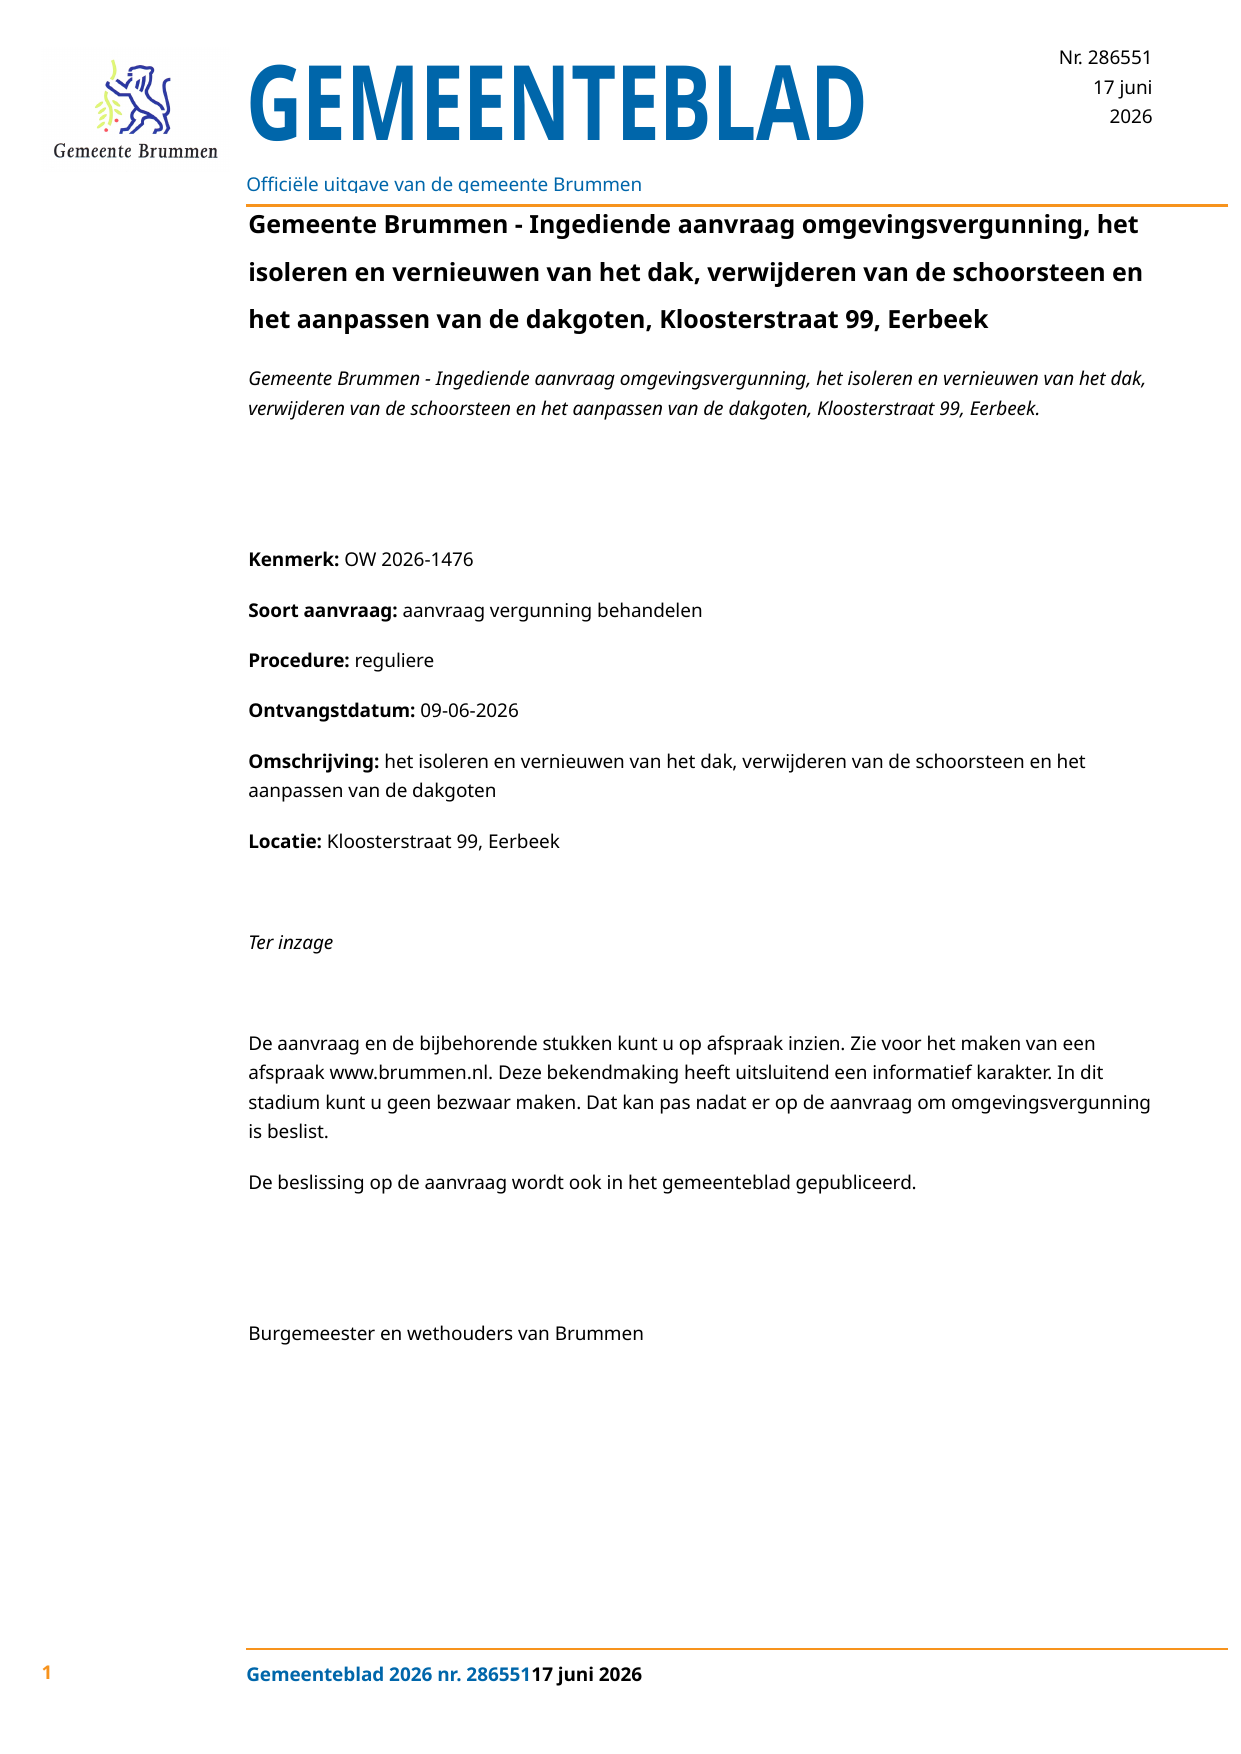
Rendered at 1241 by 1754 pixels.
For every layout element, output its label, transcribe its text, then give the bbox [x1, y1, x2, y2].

text Soort aanvraag: aanvraag vergunning behandelen [248, 597, 1152, 622]
text Ter inzage [248, 929, 1152, 954]
text Burgemeester en wethouders van Brummen [248, 1320, 1152, 1346]
text Procedure: reguliere [248, 647, 1152, 673]
text Locatie: Kloosterstraat 99, Eerbeek [248, 828, 1152, 854]
text Gemeente Brummen - Ingediende aanvraag omgevingsvergunning, het isoleren en vernieuwen van het dak, verwijderen van de schoorsteen en het aanpassen van de dakgoten, Kloosterstraat 99, Eerbeek. [248, 366, 1152, 421]
text Kenmerk: OW 2026-1476 [248, 546, 1152, 572]
picture [41, 47, 231, 172]
text De aanvraag en de bijbehorende stukken kunt u op afspraak inzien. Zie voor het maken van een afspraak www.brummen.nl. Deze bekendmaking heeft uitsluitend een informatief karakter. In dit stadium kunt u geen bezwaar maken. Dat kan pas nadat er op de aanvraag om omgevingsvergunning is beslist. [248, 1030, 1152, 1144]
text Ontvangstdatum: 09-06-2026 [248, 698, 1152, 723]
text De beslissing op de aanvraag wordt ook in het gemeenteblad gepubliceerd. [248, 1169, 1152, 1194]
text Gemeente Brummen - Ingediende aanvraag omgevingsvergunning, het isoleren en vernieuwen van het dak, verwijderen van de schoorsteen en het aanpassen van de dakgoten, Kloosterstraat 99, Eerbeek [248, 207, 1152, 336]
text Omschrijving: het isoleren en vernieuwen van het dak, verwijderen van de schoorsteen en het aanpassen van de dakgoten [248, 748, 1152, 803]
